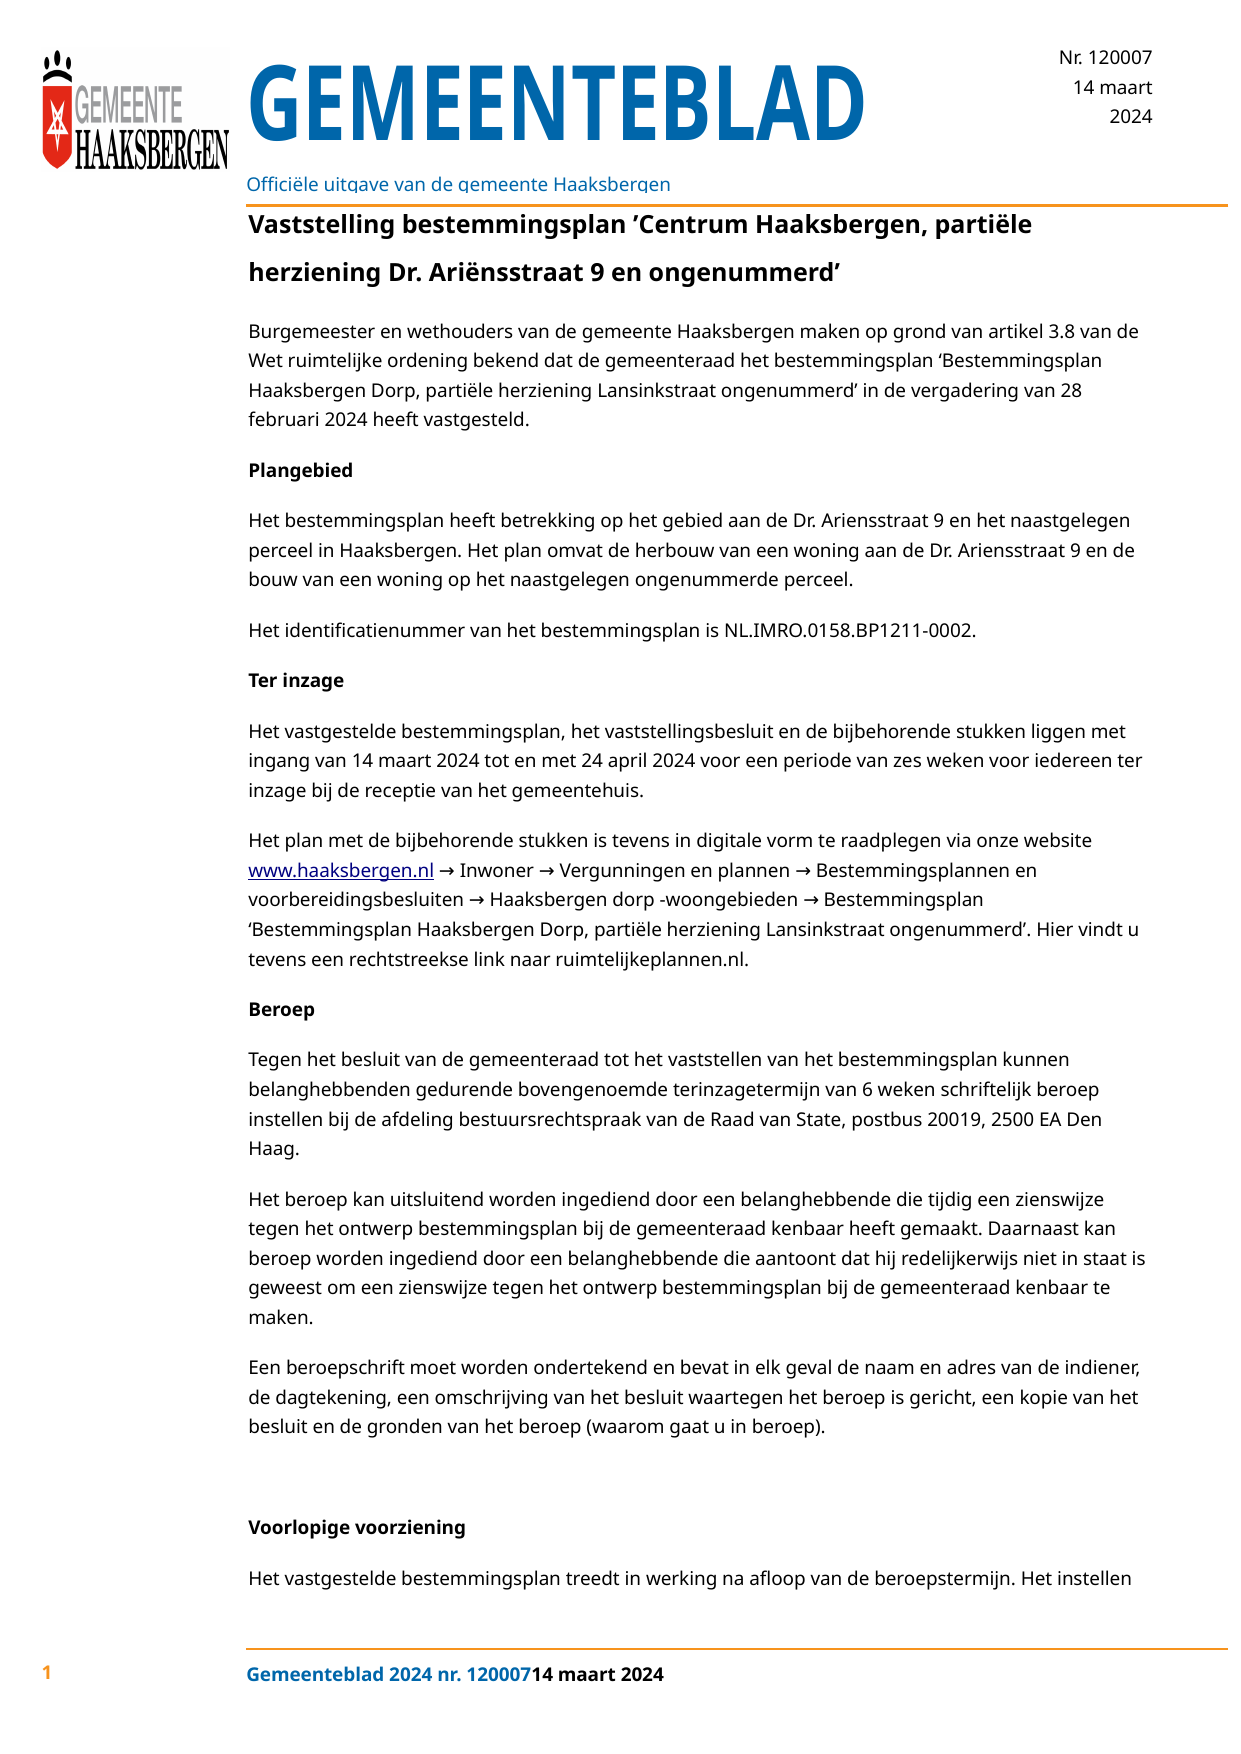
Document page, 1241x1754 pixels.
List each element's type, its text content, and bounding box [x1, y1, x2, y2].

text Het beroep kan uitsluitend worden ingediend door een belanghebbende die tijdig een zienswijze tegen het ontwerp bestemmingsplan bij de gemeenteraad kenbaar heeft gemaakt. Daarnaast kan beroep worden ingediend door een belanghebbende die aantoont dat hij redelijkerwijs niet in staat is geweest om een zienswijze tegen het ontwerp bestemmingsplan bij de gemeenteraad kenbaar te maken. [248, 1186, 1152, 1330]
text Ter inzage [248, 667, 1152, 693]
text Plangebied [248, 457, 1152, 483]
text Het bestemmingsplan heeft betrekking op het gebied aan de Dr. Ariensstraat 9 en het naastgelegen perceel in Haaksbergen. Het plan omvat de herbouw van een woning aan de Dr. Ariensstraat 9 en de bouw van een woning op het naastgelegen ongenummerde perceel. [248, 507, 1152, 592]
text Het vastgestelde bestemmingsplan, het vaststellingsbesluit en de bijbehorende stukken liggen met ingang van 14 maart 2024 tot en met 24 april 2024 voor een periode van zes weken voor iedereen ter inzage bij de receptie van het gemeentehuis. [248, 718, 1152, 803]
text Het vastgestelde bestemmingsplan treedt in werking na afloop van de beroepstermijn. Het instellen [248, 1565, 1152, 1591]
picture [41, 47, 231, 172]
text Het identificatienummer van het bestemmingsplan is NL.IMRO.0158.BP1211-0002. [248, 617, 1152, 643]
text Vaststelling bestemmingsplan ’Centrum Haaksbergen, partiële herziening Dr. Ariënsstraat 9 en ongenummerd’ [248, 207, 1152, 288]
text Beroep [248, 996, 1152, 1022]
text Het plan met de bijbehorende stukken is tevens in digitale vorm te raadplegen via onze website www.haaksbergen.nl → Inwoner → Vergunningen en plannen → Bestemmingsplannen en voorbereidingsbesluiten → Haaksbergen dorp -woongebieden → Bestemmingsplan ‘Bestemmingsplan Haaksbergen Dorp, partiële herziening Lansinkstraat ongenummerd’. Hier vindt u tevens een rechtstreekse link naar ruimtelijkeplannen.nl. [248, 827, 1152, 972]
text Burgemeester en wethouders van de gemeente Haaksbergen maken op grond van artikel 3.8 van de Wet ruimtelijke ordening bekend dat de gemeenteraad het bestemmingsplan ‘Bestemmingsplan Haaksbergen Dorp, partiële herziening Lansinkstraat ongenummerd’ in de vergadering van 28 februari 2024 heeft vastgesteld. [248, 318, 1152, 432]
text Voorlopige voorziening [248, 1514, 1152, 1540]
text Een beroepschrift moet worden ondertekend en bevat in elk geval de naam en adres van de indiener, de dagtekening, een omschrijving van het besluit waartegen het beroep is gericht, een kopie van het besluit en de gronden van het beroep (waarom gaat u in beroep). [248, 1354, 1152, 1439]
text Tegen het besluit van de gemeenteraad tot het vaststellen van het bestemmingsplan kunnen belanghebbenden gedurende bovengenoemde terinzagetermijn van 6 weken schriftelijk beroep instellen bij de afdeling bestuursrechtspraak van de Raad van State, postbus 20019, 2500 EA Den Haag. [248, 1047, 1152, 1161]
